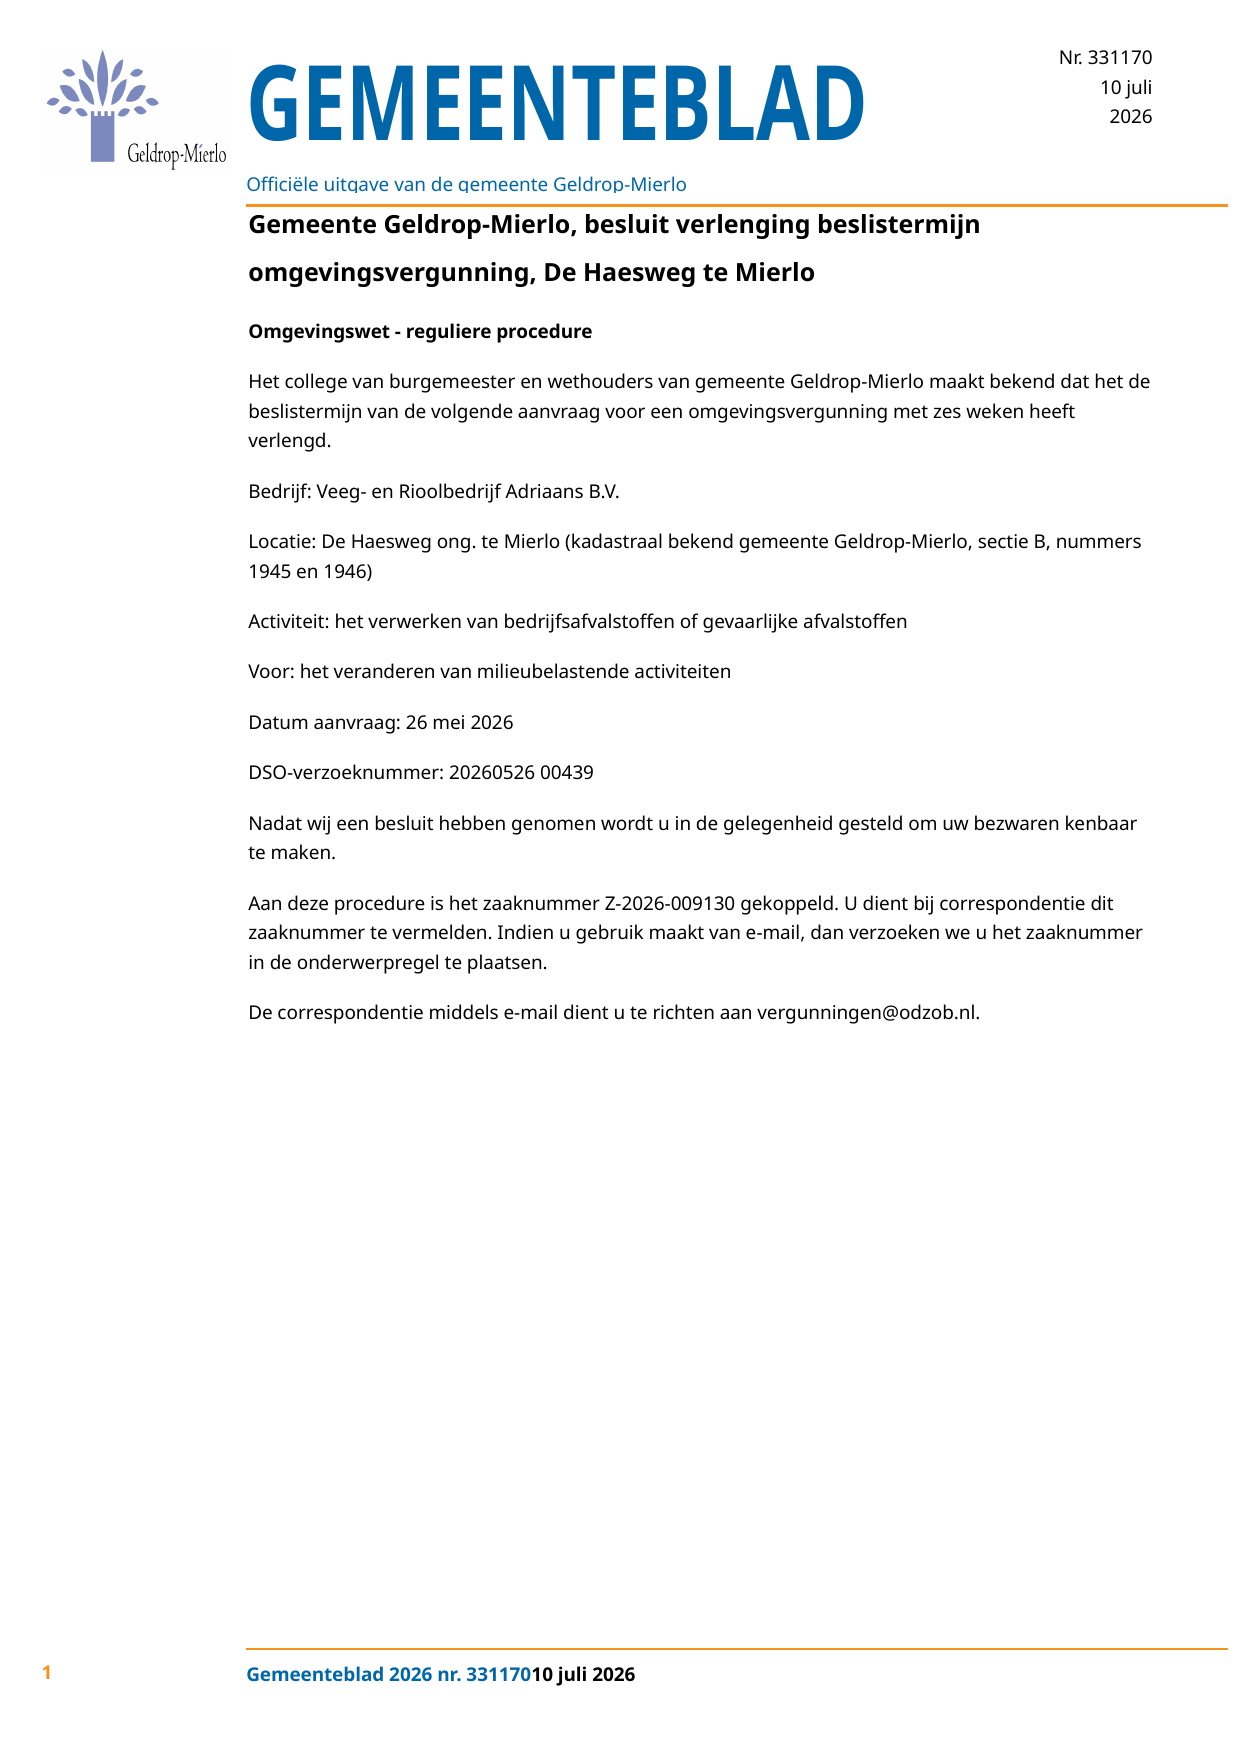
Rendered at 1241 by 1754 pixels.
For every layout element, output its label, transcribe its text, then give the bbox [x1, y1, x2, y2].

text Gemeente Geldrop-Mierlo, besluit verlenging beslistermijn omgevingsvergunning, De Haesweg te Mierlo [248, 207, 1152, 288]
text Locatie: De Haesweg ong. te Mierlo (kadastraal bekend gemeente Geldrop-Mierlo, sectie B, nummers 1945 en 1946) [248, 528, 1152, 584]
text DSO-verzoeknummer: 20260526 00439 [248, 759, 1152, 785]
text Aan deze procedure is het zaaknummer Z-2026-009130 gekoppeld. U dient bij correspondentie dit zaaknummer te vermelden. Indien u gebruik maakt van e-mail, dan verzoeken we u het zaaknummer in de onderwerpregel te plaatsen. [248, 890, 1152, 975]
text Voor: het veranderen van milieubelastende activiteiten [248, 659, 1152, 684]
text Het college van burgemeester en wethouders van gemeente Geldrop-Mierlo maakt bekend dat het de beslistermijn van de volgende aanvraag voor een omgevingsvergunning met zes weken heeft verlengd. [248, 368, 1152, 453]
text Activiteit: het verwerken van bedrijfsafvalstoffen of gevaarlijke afvalstoffen [248, 608, 1152, 634]
picture [41, 47, 231, 172]
text Omgevingswet - reguliere procedure [248, 318, 1152, 344]
text Bedrijf: Veeg- en Rioolbedrijf Adriaans B.V. [248, 478, 1152, 504]
text Nadat wij een besluit hebben genomen wordt u in de gelegenheid gesteld om uw bezwaren kenbaar te maken. [248, 810, 1152, 865]
text De correspondentie middels e-mail dient u te richten aan vergunningen@odzob.nl. [248, 999, 1152, 1025]
text Datum aanvraag: 26 mei 2026 [248, 709, 1152, 735]
